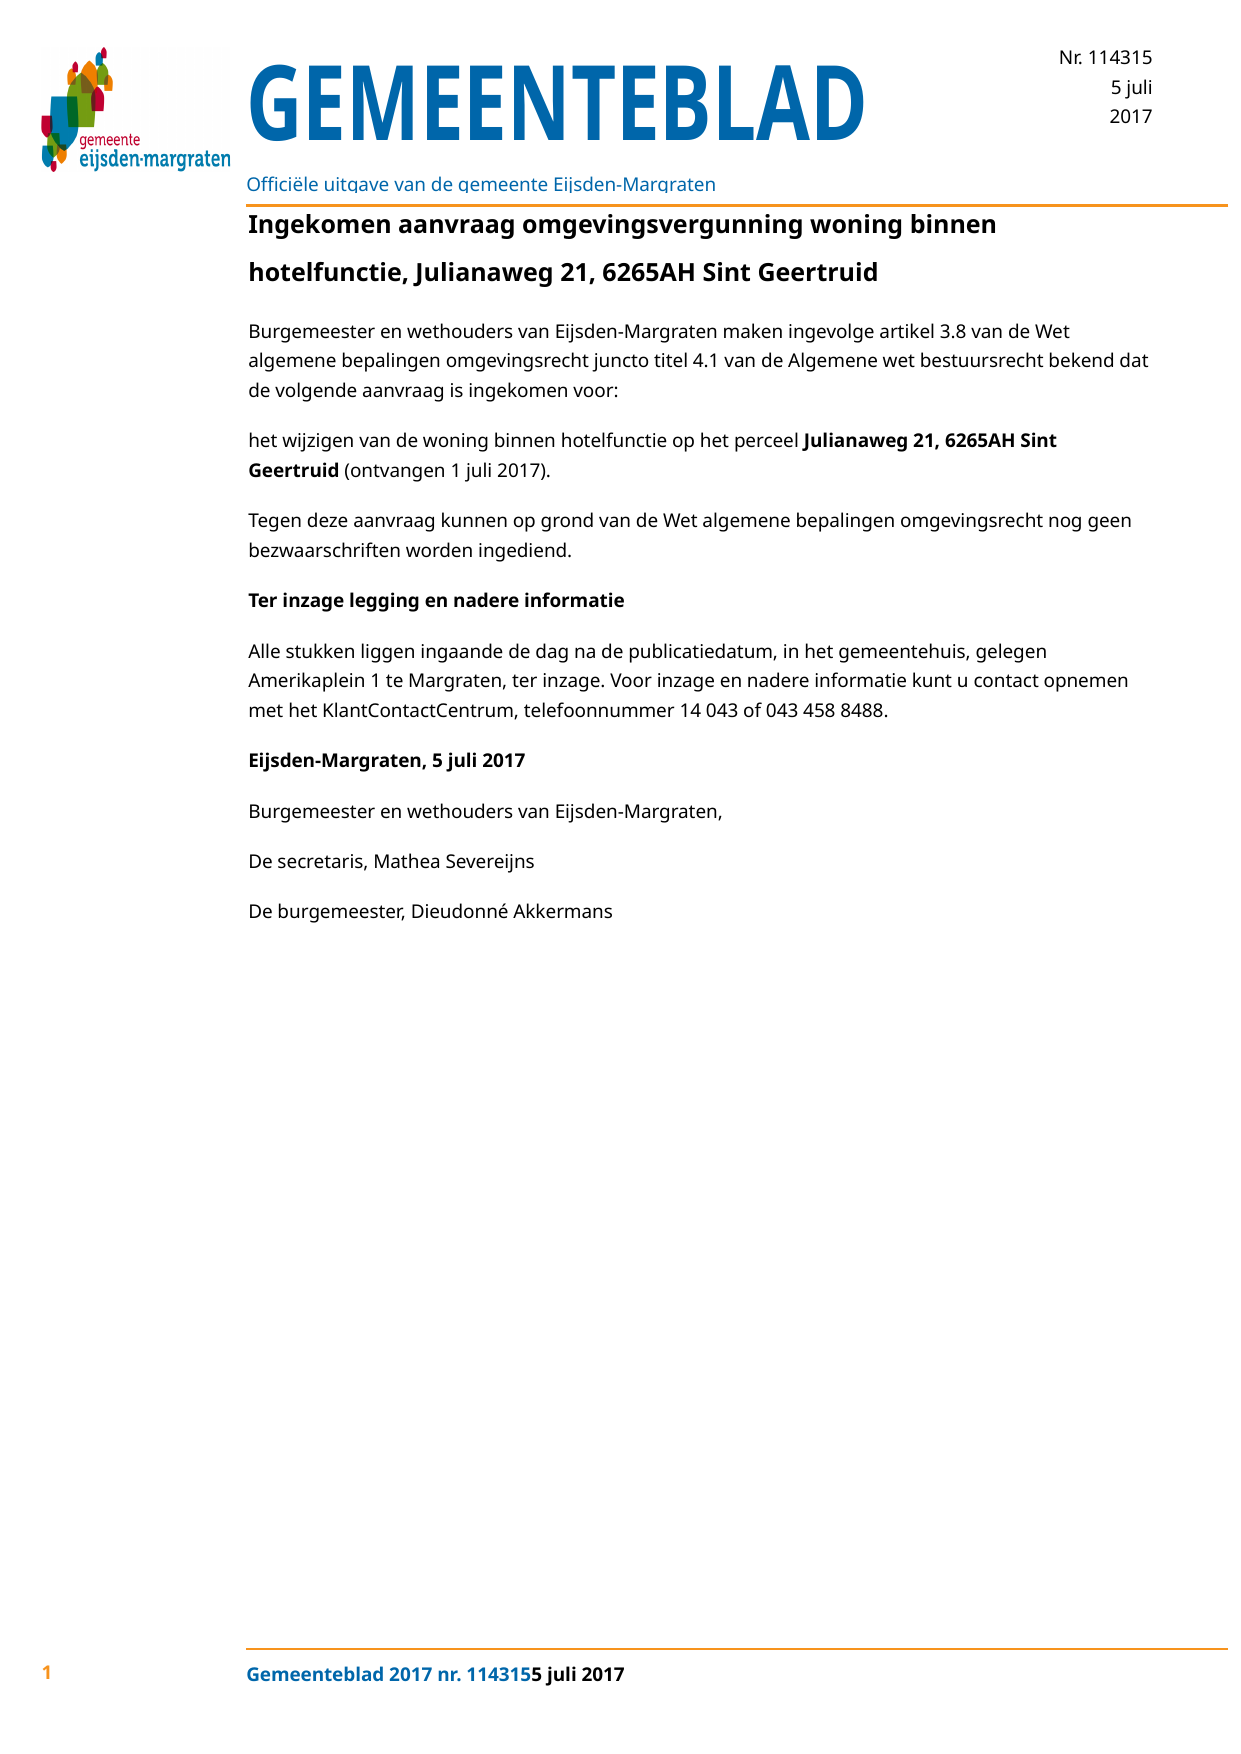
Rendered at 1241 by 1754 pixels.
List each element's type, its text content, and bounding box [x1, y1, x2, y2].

text Alle stukken liggen ingaande de dag na de publicatiedatum, in het gemeentehuis, gelegen Amerikaplein 1 te Margraten, ter inzage. Voor inzage en nadere informatie kunt u contact opnemen met het KlantContactCentrum, telefoonnummer 14 043 of 043 458 8488. [248, 638, 1152, 723]
text het wijzigen van de woning binnen hotelfunctie op het perceel Julianaweg 21, 6265AH Sint Geertruid (ontvangen 1 juli 2017). [248, 427, 1152, 483]
text Burgemeester en wethouders van Eijsden-Margraten maken ingevolge artikel 3.8 van de Wet algemene bepalingen omgevingsrecht juncto titel 4.1 van de Algemene wet bestuursrecht bekend dat de volgende aanvraag is ingekomen voor: [248, 318, 1152, 403]
picture [41, 47, 231, 172]
text Ter inzage legging en nadere informatie [248, 587, 1152, 613]
text De secretaris, Mathea Severeijns [248, 848, 1152, 874]
text Burgemeester en wethouders van Eijsden-Margraten, [248, 798, 1152, 824]
text Tegen deze aanvraag kunnen op grond van de Wet algemene bepalingen omgevingsrecht nog geen bezwaarschriften worden ingediend. [248, 507, 1152, 563]
text Ingekomen aanvraag omgevingsvergunning woning binnen hotelfunctie, Julianaweg 21, 6265AH Sint Geertruid [248, 207, 1152, 288]
text De burgemeester, Dieudonné Akkermans [248, 899, 1152, 924]
text Eijsden-Margraten, 5 juli 2017 [248, 747, 1152, 773]
